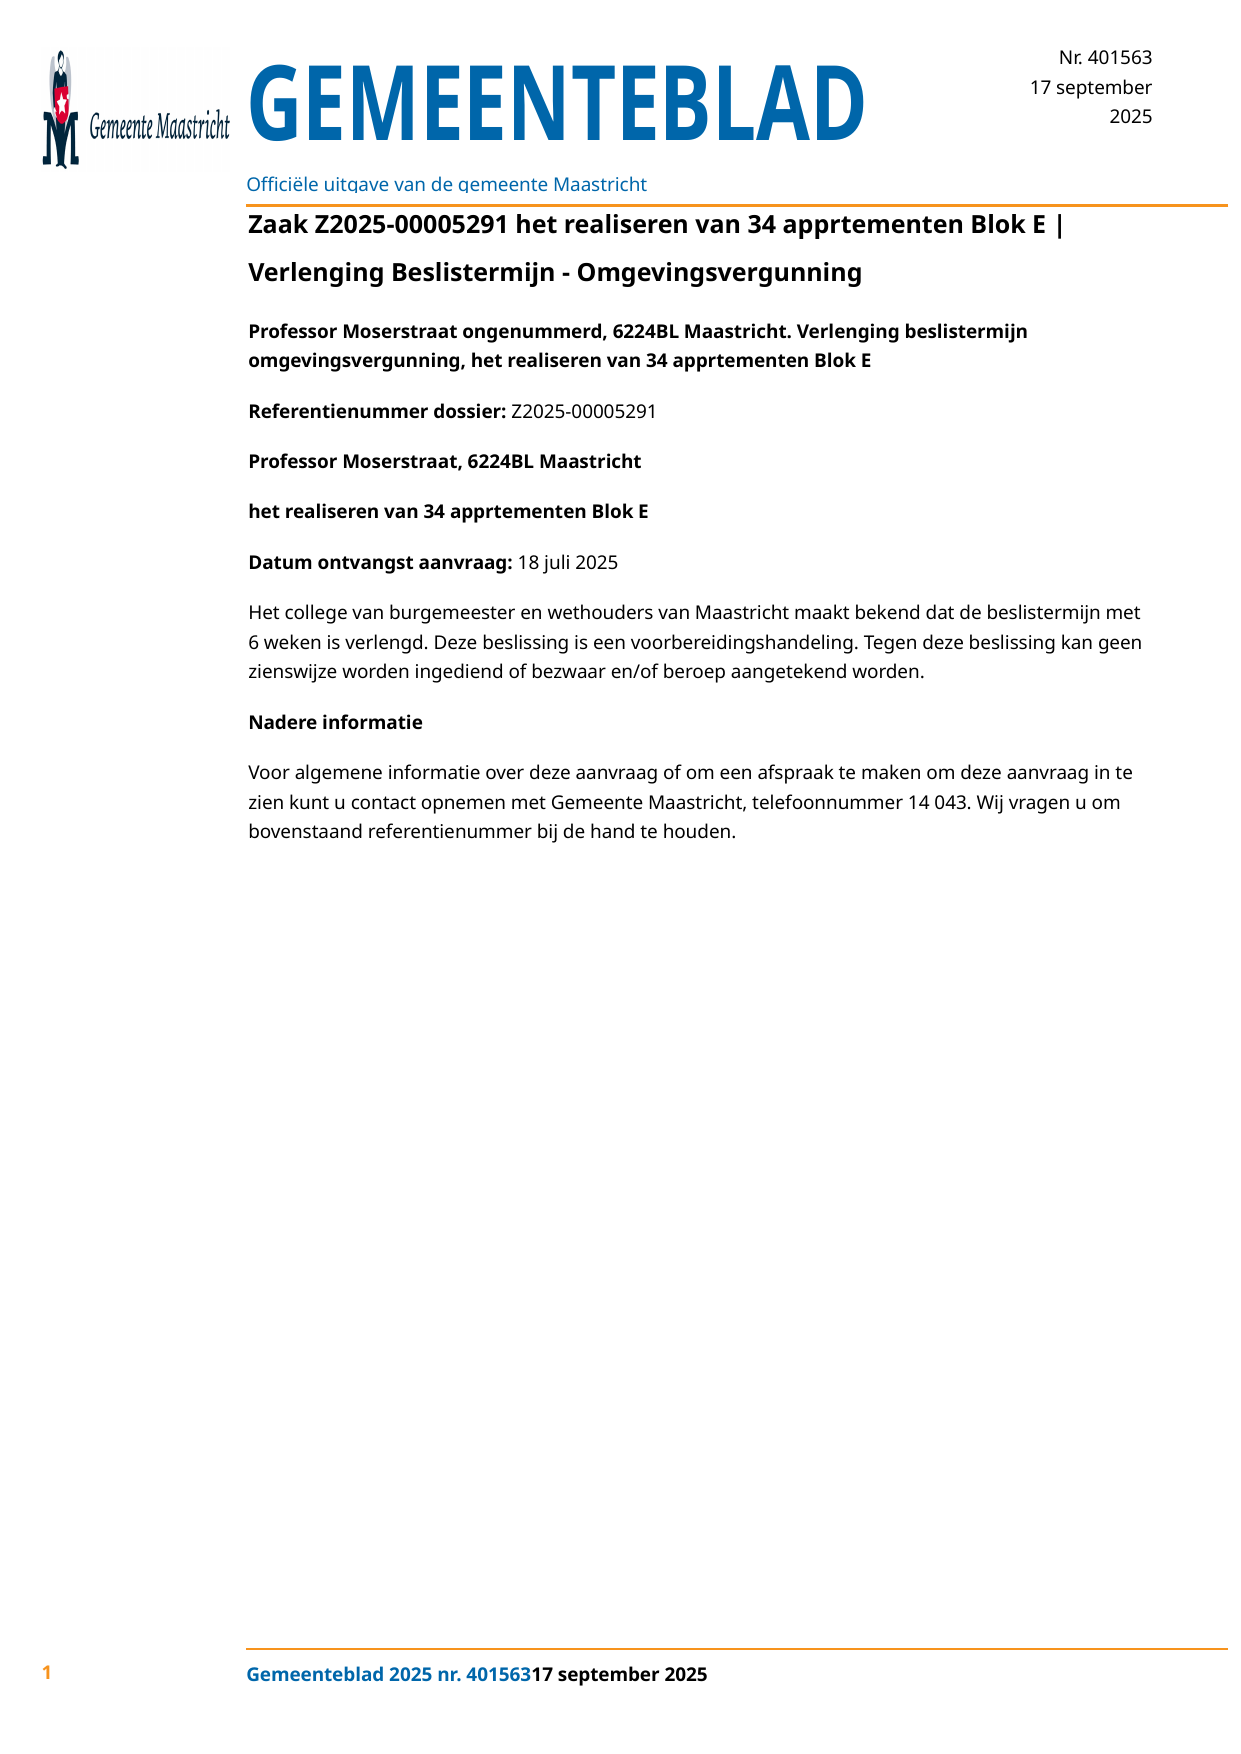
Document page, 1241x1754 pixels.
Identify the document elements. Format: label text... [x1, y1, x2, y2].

text Referentienummer dossier: Z2025-00005291 [248, 398, 1152, 424]
text het realiseren van 34 apprtementen Blok E [248, 499, 1152, 524]
picture [41, 47, 231, 172]
text Professor Moserstraat, 6224BL Maastricht [248, 448, 1152, 474]
text Nadere informatie [248, 709, 1152, 735]
text Voor algemene informatie over deze aanvraag of om een afspraak te maken om deze aanvraag in te zien kunt u contact opnemen met Gemeente Maastricht, telefoonnummer 14 043. Wij vragen u om bovenstaand referentienummer bij de hand te houden. [248, 759, 1152, 844]
text Datum ontvangst aanvraag: 18 juli 2025 [248, 549, 1152, 575]
text Zaak Z2025-00005291 het realiseren van 34 apprtementen Blok E | Verlenging Beslistermijn - Omgevingsvergunning [248, 207, 1152, 288]
text Professor Moserstraat ongenummerd, 6224BL Maastricht. Verlenging beslistermijn omgevingsvergunning, het realiseren van 34 apprtementen Blok E [248, 318, 1152, 373]
text Het college van burgemeester en wethouders van Maastricht maakt bekend dat de beslistermijn met 6 weken is verlengd. Deze beslissing is een voorbereidingshandeling. Tegen deze beslissing kan geen zienswijze worden ingediend of bezwaar en/of beroep aangetekend worden. [248, 599, 1152, 684]
